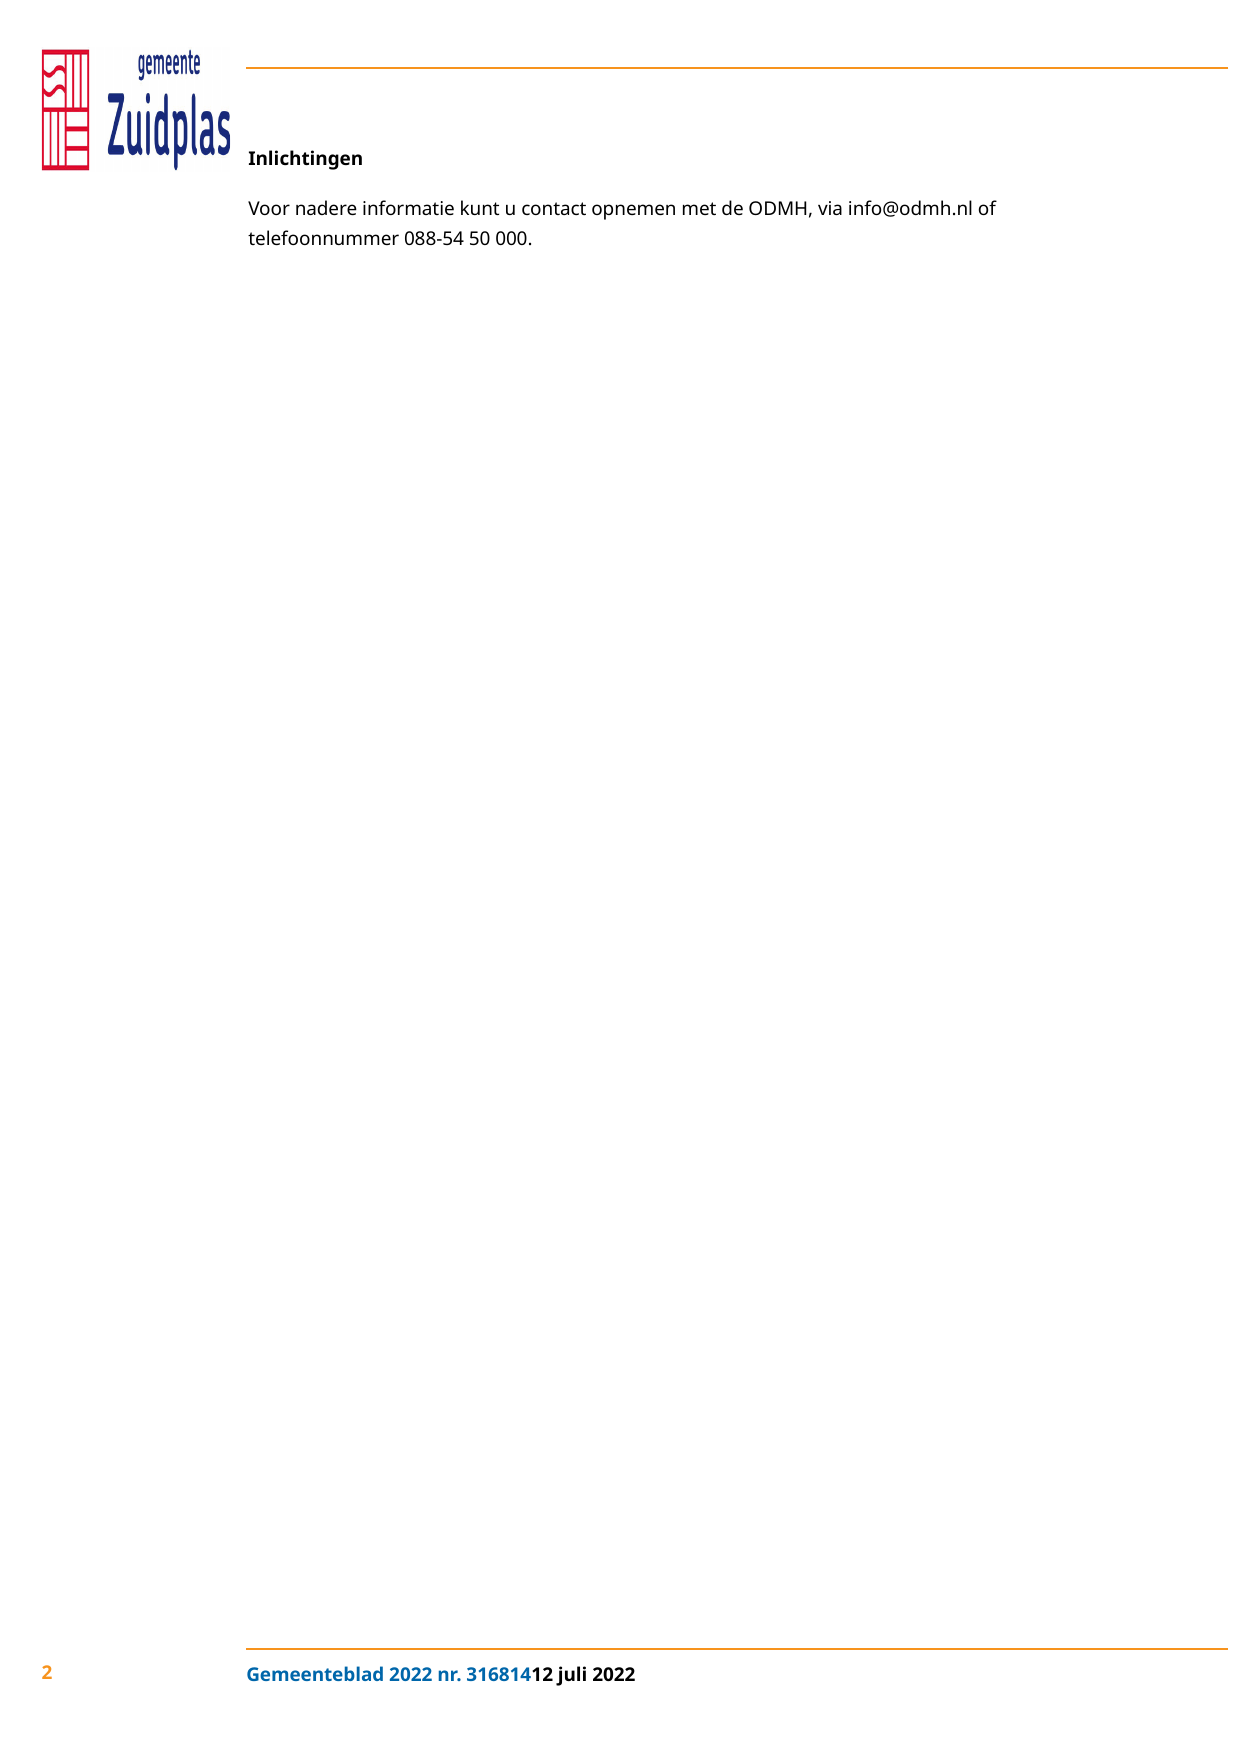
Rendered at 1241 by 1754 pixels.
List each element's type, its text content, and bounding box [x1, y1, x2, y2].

picture [41, 47, 231, 172]
text Voor nadere informatie kunt u contact opnemen met de ODMH, via info@odmh.nl of telefoonnummer 088-54 50 000. [248, 196, 1152, 251]
text Inlichtingen [248, 145, 1152, 171]
